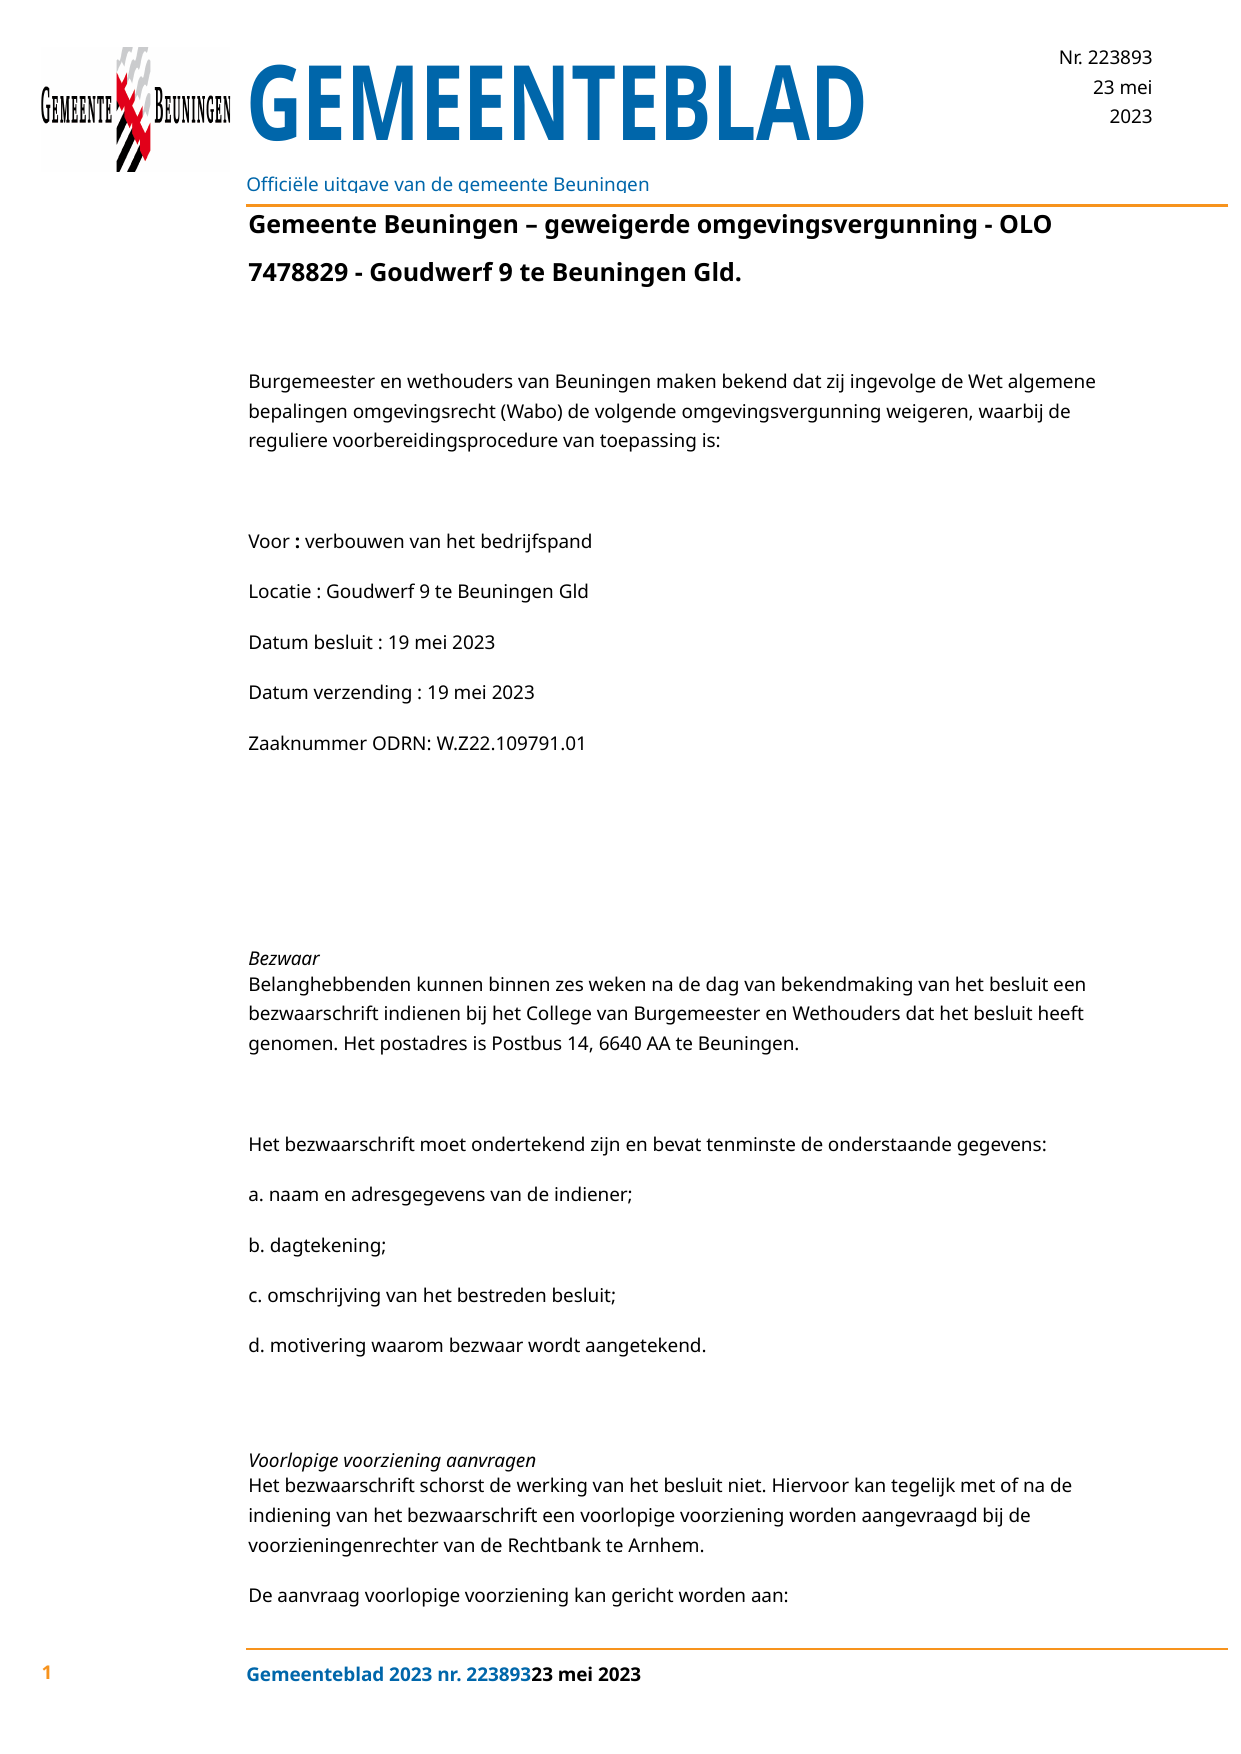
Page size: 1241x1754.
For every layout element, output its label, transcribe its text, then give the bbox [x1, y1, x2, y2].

text c. omschrijving van het bestreden besluit; [248, 1282, 1152, 1308]
text Datum verzending : 19 mei 2023 [248, 679, 1152, 705]
picture [41, 47, 231, 172]
text Het bezwaarschrift moet ondertekend zijn en bevat tenminste de onderstaande gegevens: [248, 1131, 1152, 1157]
text Voorlopige voorziening aanvragen [248, 1447, 1152, 1473]
text d. motivering waarom bezwaar wordt aangetekend. [248, 1333, 1152, 1358]
text Burgemeester en wethouders van Beuningen maken bekend dat zij ingevolge de Wet algemene bepalingen omgevingsrecht (Wabo) de volgende omgevingsvergunning weigeren, waarbij de reguliere voorbereidingsprocedure van toepassing is: [248, 368, 1152, 453]
text Belanghebbenden kunnen binnen zes weken na de dag van bekendmaking van het besluit een bezwaarschrift indienen bij het College van Burgemeester en Wethouders dat het besluit heeft genomen. Het postadres is Postbus 14, 6640 AA te Beuningen. [248, 971, 1152, 1056]
text Bezwaar [248, 945, 1152, 971]
text Voor : verbouwen van het bedrijfspand [248, 528, 1152, 554]
text De aanvraag voorlopige voorziening kan gericht worden aan: [248, 1582, 1152, 1608]
text b. dagtekening; [248, 1232, 1152, 1257]
text Locatie : Goudwerf 9 te Beuningen Gld [248, 579, 1152, 604]
text Gemeente Beuningen – geweigerde omgevingsvergunning - OLO 7478829 - Goudwerf 9 te Beuningen Gld. [248, 207, 1152, 288]
text Datum besluit : 19 mei 2023 [248, 629, 1152, 655]
text a. naam en adresgegevens van de indiener; [248, 1181, 1152, 1207]
text Zaaknummer ODRN: W.Z22.109791.01 [248, 730, 1152, 756]
text Het bezwaarschrift schorst de werking van het besluit niet. Hiervoor kan tegelijk met of na de indiening van het bezwaarschrift een voorlopige voorziening worden aangevraagd bij de voorzieningenrechter van de Rechtbank te Arnhem. [248, 1473, 1152, 1558]
